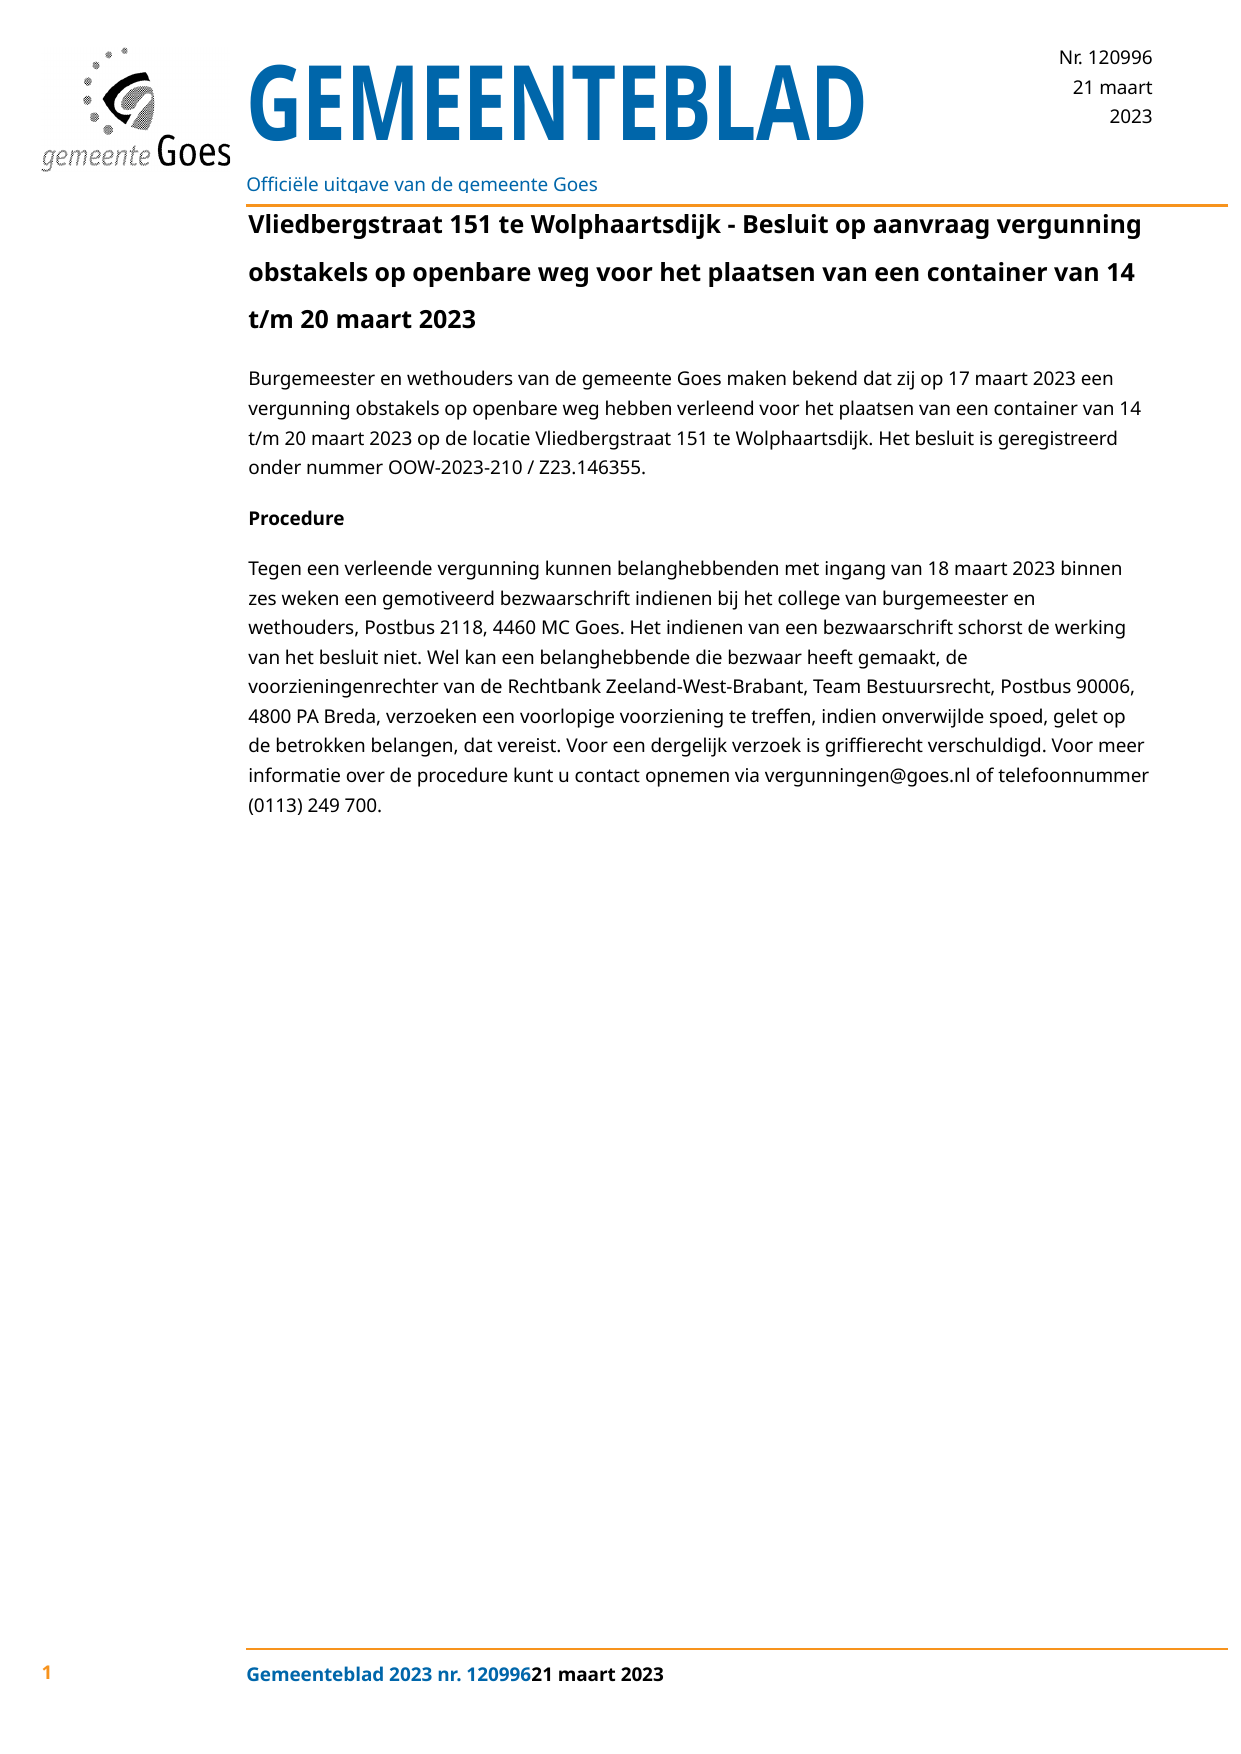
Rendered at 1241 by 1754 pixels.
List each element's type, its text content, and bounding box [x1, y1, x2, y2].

text Burgemeester en wethouders van de gemeente Goes maken bekend dat zij op 17 maart 2023 een vergunning obstakels op openbare weg hebben verleend voor het plaatsen van een container van 14 t/m 20 maart 2023 op de locatie Vliedbergstraat 151 te Wolphaartsdijk. Het besluit is geregistreerd onder nummer OOW-2023-210 / Z23.146355. [248, 366, 1152, 480]
text Tegen een verleende vergunning kunnen belanghebbenden met ingang van 18 maart 2023 binnen zes weken een gemotiveerd bezwaarschrift indienen bij het college van burgemeester en wethouders, Postbus 2118, 4460 MC Goes. Het indienen van een bezwaarschrift schorst de werking van het besluit niet. Wel kan een belanghebbende die bezwaar heeft gemaakt, de voorzieningenrechter van de Rechtbank Zeeland-West-Brabant, Team Bestuursrecht, Postbus 90006, 4800 PA Breda, verzoeken een voorlopige voorziening te treffen, indien onverwijlde spoed, gelet op de betrokken belangen, dat vereist. Voor een dergelijk verzoek is griffierecht verschuldigd. Voor meer informatie over de procedure kunt u contact opnemen via vergunningen@goes.nl of telefoonnummer (0113) 249 700. [248, 555, 1152, 817]
picture [41, 47, 231, 172]
text Procedure [248, 505, 1152, 530]
text Vliedbergstraat 151 te Wolphaartsdijk - Besluit op aanvraag vergunning obstakels op openbare weg voor het plaatsen van een container van 14 t/m 20 maart 2023 [248, 207, 1152, 336]
